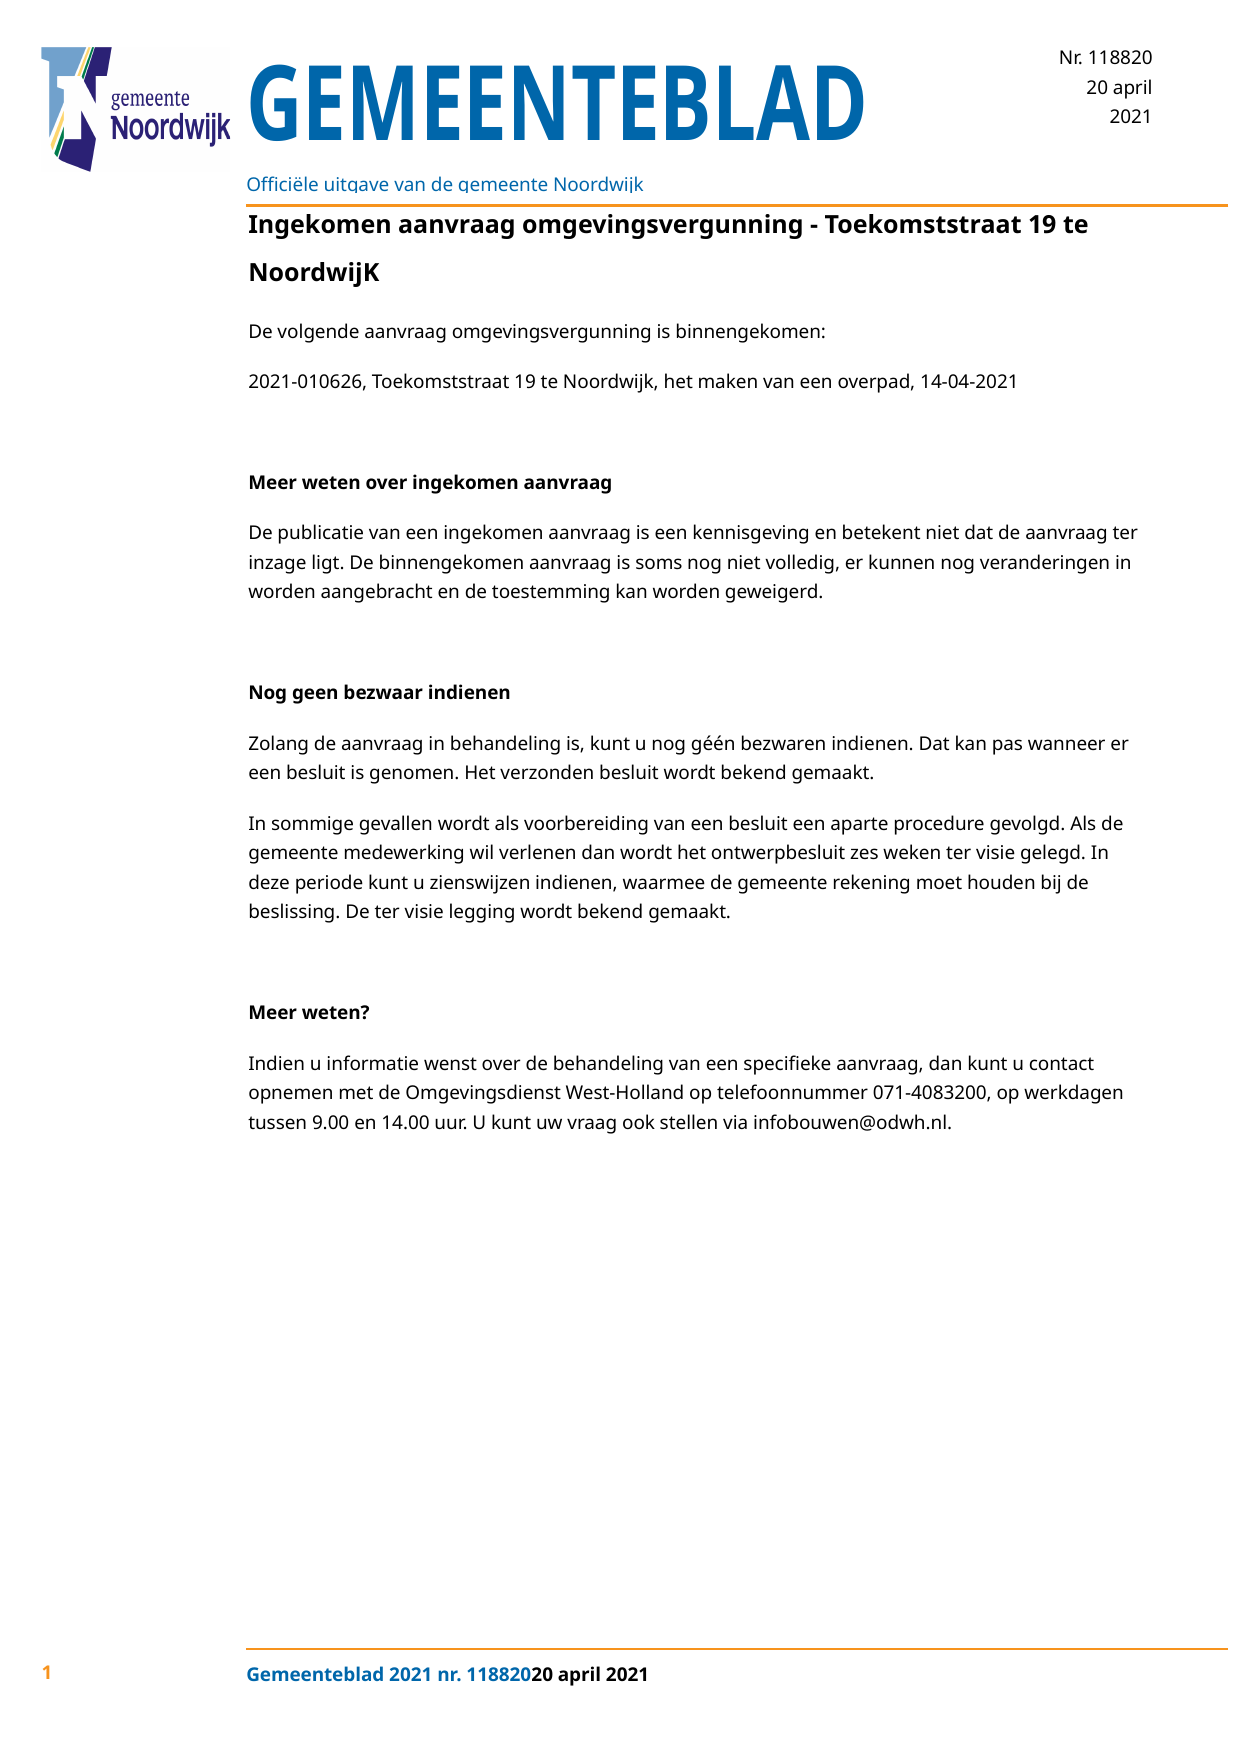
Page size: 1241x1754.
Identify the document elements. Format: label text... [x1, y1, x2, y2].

text Indien u informatie wenst over de behandeling van een specifieke aanvraag, dan kunt u contact opnemen met de Omgevingsdienst West-Holland op telefoonnummer 071-4083200, op werkdagen tussen 9.00 en 14.00 uur. U kunt uw vraag ook stellen via infobouwen@odwh.nl. [248, 1050, 1152, 1135]
text Meer weten? [248, 999, 1152, 1025]
text Zolang de aanvraag in behandeling is, kunt u nog géén bezwaren indienen. Dat kan pas wanneer er een besluit is genomen. Het verzonden besluit wordt bekend gemaakt. [248, 730, 1152, 785]
text In sommige gevallen wordt als voorbereiding van een besluit een aparte procedure gevolgd. Als de gemeente medewerking wil verlenen dan wordt het ontwerpbesluit zes weken ter visie gelegd. In deze periode kunt u zienswijzen indienen, waarmee de gemeente rekening moet houden bij de beslissing. De ter visie legging wordt bekend gemaakt. [248, 810, 1152, 924]
text De volgende aanvraag omgevingsvergunning is binnengekomen: [248, 318, 1152, 344]
text Nog geen bezwaar indienen [248, 679, 1152, 705]
text 2021-010626, Toekomststraat 19 te Noordwijk, het maken van een overpad, 14-04-2021 [248, 368, 1152, 394]
text Ingekomen aanvraag omgevingsvergunning - Toekomststraat 19 te NoordwijK [248, 207, 1152, 288]
text Meer weten over ingekomen aanvraag [248, 469, 1152, 495]
text De publicatie van een ingekomen aanvraag is een kennisgeving en betekent niet dat de aanvraag ter inzage ligt. De binnengekomen aanvraag is soms nog niet volledig, er kunnen nog veranderingen in worden aangebracht en de toestemming kan worden geweigerd. [248, 519, 1152, 604]
picture [41, 47, 231, 172]
